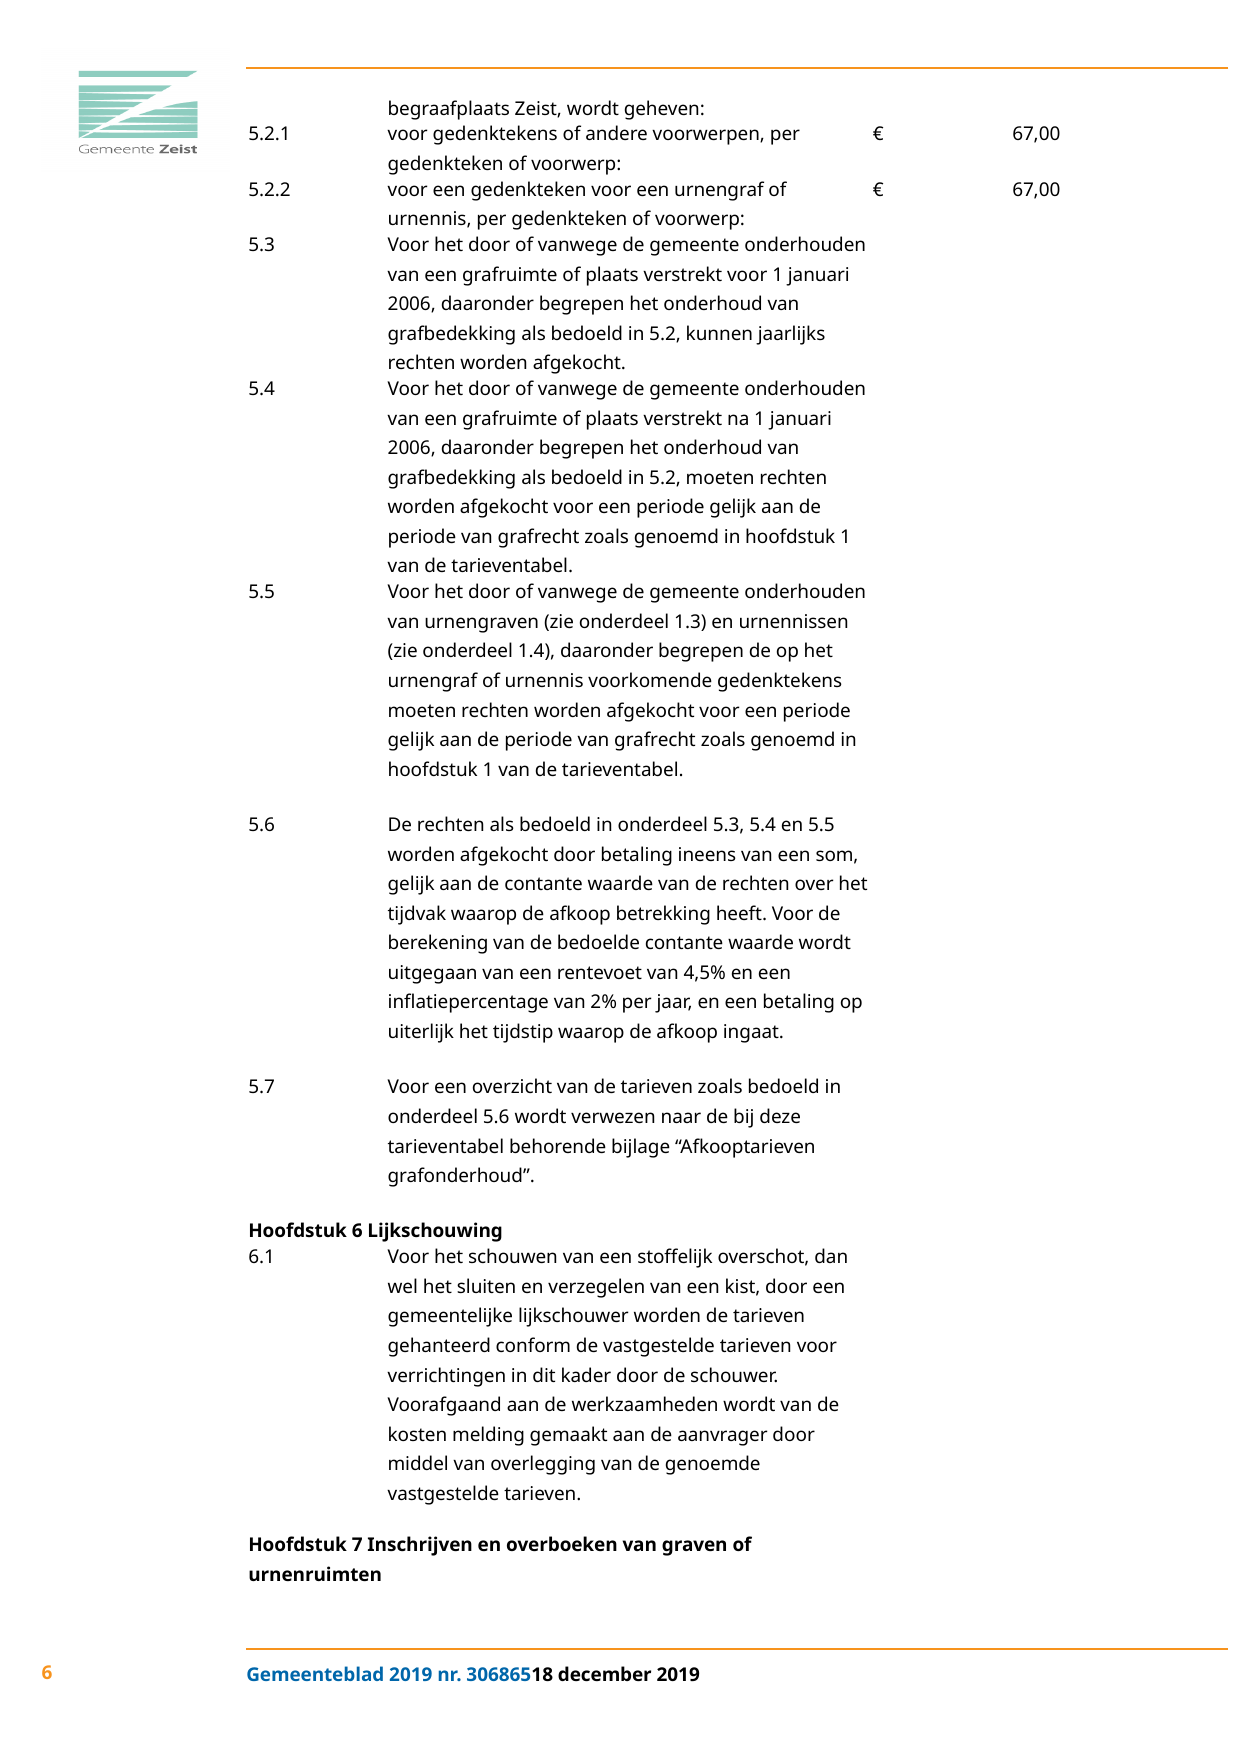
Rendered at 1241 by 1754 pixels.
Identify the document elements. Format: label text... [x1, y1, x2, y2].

table_cell 5.6 [248, 811, 387, 1074]
table_cell [1012, 231, 1152, 375]
table_cell [873, 1506, 1012, 1532]
table_cell 5.2.2 [248, 176, 387, 231]
picture [41, 47, 231, 172]
table_cell [1012, 95, 1152, 121]
table_cell [1012, 1506, 1152, 1532]
table_cell Hoofdstuk 7 Inschrijven en overboeken van graven of urnenruimten [248, 1532, 873, 1587]
table_cell [388, 1506, 527, 1532]
table_cell [248, 1506, 387, 1532]
table_cell Hoofdstuk 6 Lijkschouwing [248, 1218, 873, 1243]
table_cell [527, 1506, 873, 1532]
table_cell [1012, 375, 1152, 578]
table_cell [873, 579, 1012, 811]
table_cell [873, 1532, 1012, 1587]
table_cell € [873, 121, 1012, 176]
table_cell 5.5 [248, 579, 387, 811]
table_cell Voor het door of vanwege de gemeente onderhouden van een grafruimte of plaats verstrekt na 1 januari 2006, daaronder begrepen het onderhoud van grafbedekking als bedoeld in 5.2, moeten rechten worden afgekocht voor een periode gelijk aan de periode van grafrecht zoals genoemd in hoofdstuk 1 van de tarieventabel. [388, 375, 873, 578]
table_cell voor een gedenkteken voor een urnengraf of urnennis, per gedenkteken of voorwerp: [388, 176, 873, 231]
table_cell [1012, 1244, 1152, 1506]
table_cell [873, 1074, 1012, 1218]
table_cell 5.3 [248, 231, 387, 375]
table_cell [1012, 811, 1152, 1074]
table_cell Voor het door of vanwege de gemeente onderhouden van een grafruimte of plaats verstrekt voor 1 januari 2006, daaronder begrepen het onderhoud van grafbedekking als bedoeld in 5.2, kunnen jaarlijks rechten worden afgekocht. [388, 231, 873, 375]
table_cell Voor het door of vanwege de gemeente onderhouden van urnengraven (zie onderdeel 1.3) en urnennissen (zie onderdeel 1.4), daaronder begrepen de op het urnengraf of urnennis voorkomende gedenktekens moeten rechten worden afgekocht voor een periode gelijk aan de periode van grafrecht zoals genoemd in hoofdstuk 1 van de tarieventabel. [388, 579, 873, 811]
table_cell [873, 95, 1012, 121]
table_cell [1012, 1218, 1152, 1243]
table_cell [873, 231, 1012, 375]
table_cell Voor het schouwen van een stoffelijk overschot, dan wel het sluiten en verzegelen van een kist, door een gemeentelijke lijkschouwer worden de tarieven gehanteerd conform de vastgestelde tarieven voor verrichtingen in dit kader door de schouwer. Voorafgaand aan de werkzaamheden wordt van de kosten melding gemaakt aan de aanvrager door middel van overlegging van de genoemde vastgestelde tarieven. [388, 1244, 873, 1506]
table_cell [873, 811, 1012, 1074]
table_cell [1012, 579, 1152, 811]
table_cell [873, 375, 1012, 578]
table_cell 6.1 [248, 1244, 387, 1506]
table_cell 5.4 [248, 375, 387, 578]
table_cell De rechten als bedoeld in onderdeel 5.3, 5.4 en 5.5 worden afgekocht door betaling ineens van een som, gelijk aan de contante waarde van de rechten over het tijdvak waarop de afkoop betrekking heeft. Voor de berekening van de bedoelde contante waarde wordt uitgegaan van een rentevoet van 4,5% en een inflatiepercentage van 2% per jaar, en een betaling op uiterlijk het tijdstip waarop de afkoop ingaat. [388, 811, 873, 1074]
table_cell 5.7 [248, 1074, 387, 1218]
table_cell 5.2.1 [248, 121, 387, 176]
table_cell € [873, 176, 1012, 231]
table_cell voor gedenktekens of andere voorwerpen, per gedenkteken of voorwerp: [388, 121, 873, 176]
table_cell [1012, 1074, 1152, 1218]
table_cell Voor een overzicht van de tarieven zoals bedoeld in onderdeel 5.6 wordt verwezen naar de bij deze tarieventabel behorende bijlage “Afkooptarieven grafonderhoud”. [388, 1074, 873, 1218]
table_cell begraafplaats Zeist, wordt geheven: [388, 95, 873, 121]
table_cell [1012, 1532, 1152, 1587]
table_cell 67,00 [1012, 121, 1152, 176]
table_cell [873, 1218, 1012, 1243]
table_cell [873, 1244, 1012, 1506]
table_cell [248, 95, 387, 121]
table_cell 67,00 [1012, 176, 1152, 231]
